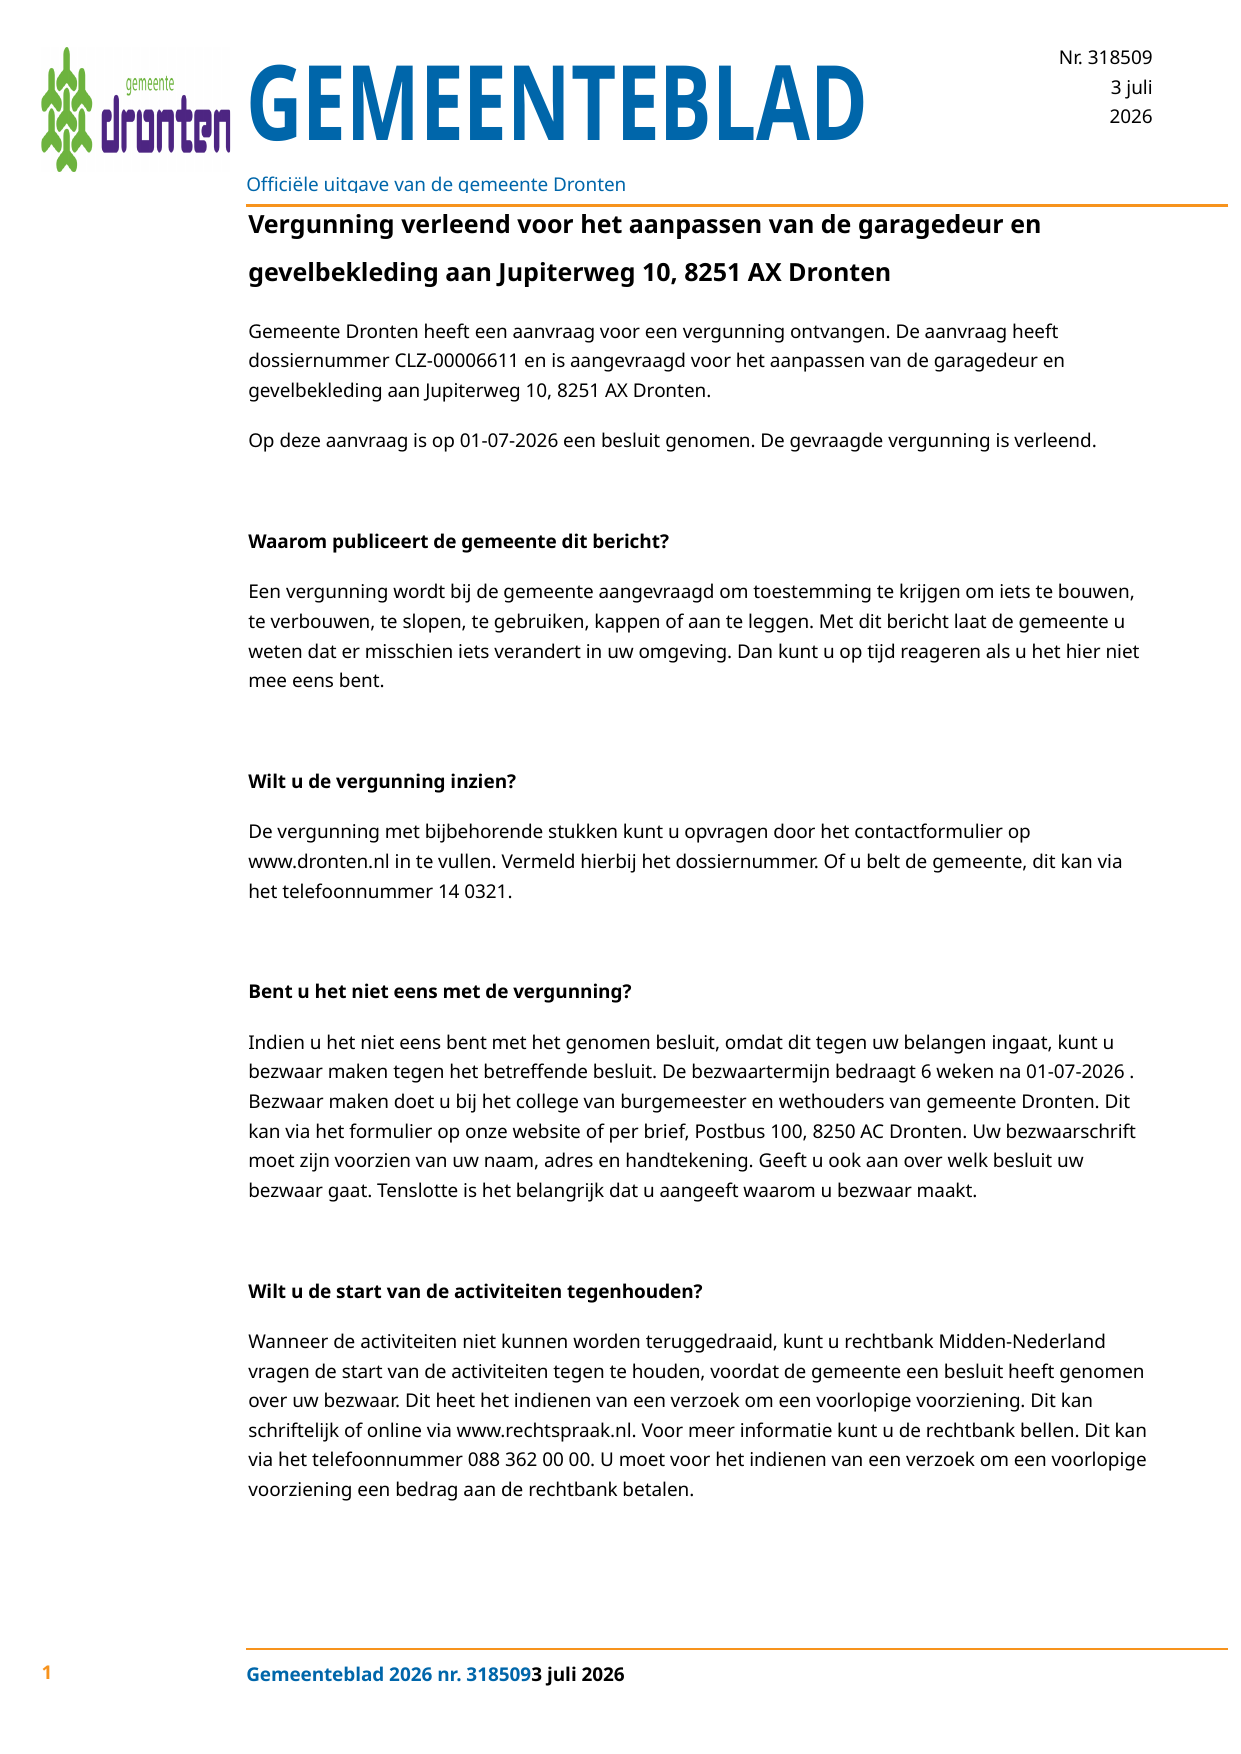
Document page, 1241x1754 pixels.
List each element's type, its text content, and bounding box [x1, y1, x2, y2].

text Vergunning verleend voor het aanpassen van de garagedeur en gevelbekleding aan Jupiterweg 10, 8251 AX Dronten [248, 207, 1152, 288]
text Gemeente Dronten heeft een aanvraag voor een vergunning ontvangen. De aanvraag heeft dossiernummer CLZ-00006611 en is aangevraagd voor het aanpassen van de garagedeur en gevelbekleding aan Jupiterweg 10, 8251 AX Dronten. [248, 318, 1152, 403]
text De vergunning met bijbehorende stukken kunt u opvragen door het contactformulier op www.dronten.nl in te vullen. Vermeld hierbij het dossiernummer. Of u belt de gemeente, dit kan via het telefoonnummer 14 0321. [248, 819, 1152, 904]
text Wanneer de activiteiten niet kunnen worden teruggedraaid, kunt u rechtbank Midden-Nederland vragen de start van de activiteiten tegen te houden, voordat de gemeente een besluit heeft genomen over uw bezwaar. Dit heet het indienen van een verzoek om een voorlopige voorziening. Dit kan schriftelijk of online via www.rechtspraak.nl. Voor meer informatie kunt u de rechtbank bellen. Dit kan via het telefoonnummer 088 362 00 00. U moet voor het indienen van een verzoek om een voorlopige voorziening een bedrag aan de rechtbank betalen. [248, 1328, 1152, 1502]
text Een vergunning wordt bij de gemeente aangevraagd om toestemming te krijgen om iets te bouwen, te verbouwen, te slopen, te gebruiken, kappen of aan te leggen. Met dit bericht laat de gemeente u weten dat er misschien iets verandert in uw omgeving. Dan kunt u op tijd reageren als u het hier niet mee eens bent. [248, 579, 1152, 693]
text Waarom publiceert de gemeente dit bericht? [248, 528, 1152, 554]
text Bent u het niet eens met de vergunning? [248, 979, 1152, 1004]
text Op deze aanvraag is op 01-07-2026 een besluit genomen. De gevraagde vergunning is verleend. [248, 427, 1152, 453]
text Indien u het niet eens bent met het genomen besluit, omdat dit tegen uw belangen ingaat, kunt u bezwaar maken tegen het betreffende besluit. De bezwaartermijn bedraagt 6 weken na 01-07-2026 . Bezwaar maken doet u bij het college van burgemeester en wethouders van gemeente Dronten. Dit kan via het formulier op onze website of per brief, Postbus 100, 8250 AC Dronten. Uw bezwaarschrift moet zijn voorzien van uw naam, adres en handtekening. Geeft u ook aan over welk besluit uw bezwaar gaat. Tenslotte is het belangrijk dat u aangeeft waarom u bezwaar maakt. [248, 1029, 1152, 1203]
picture [41, 47, 231, 172]
text Wilt u de vergunning inzien? [248, 768, 1152, 794]
text Wilt u de start van de activiteiten tegenhouden? [248, 1278, 1152, 1304]
